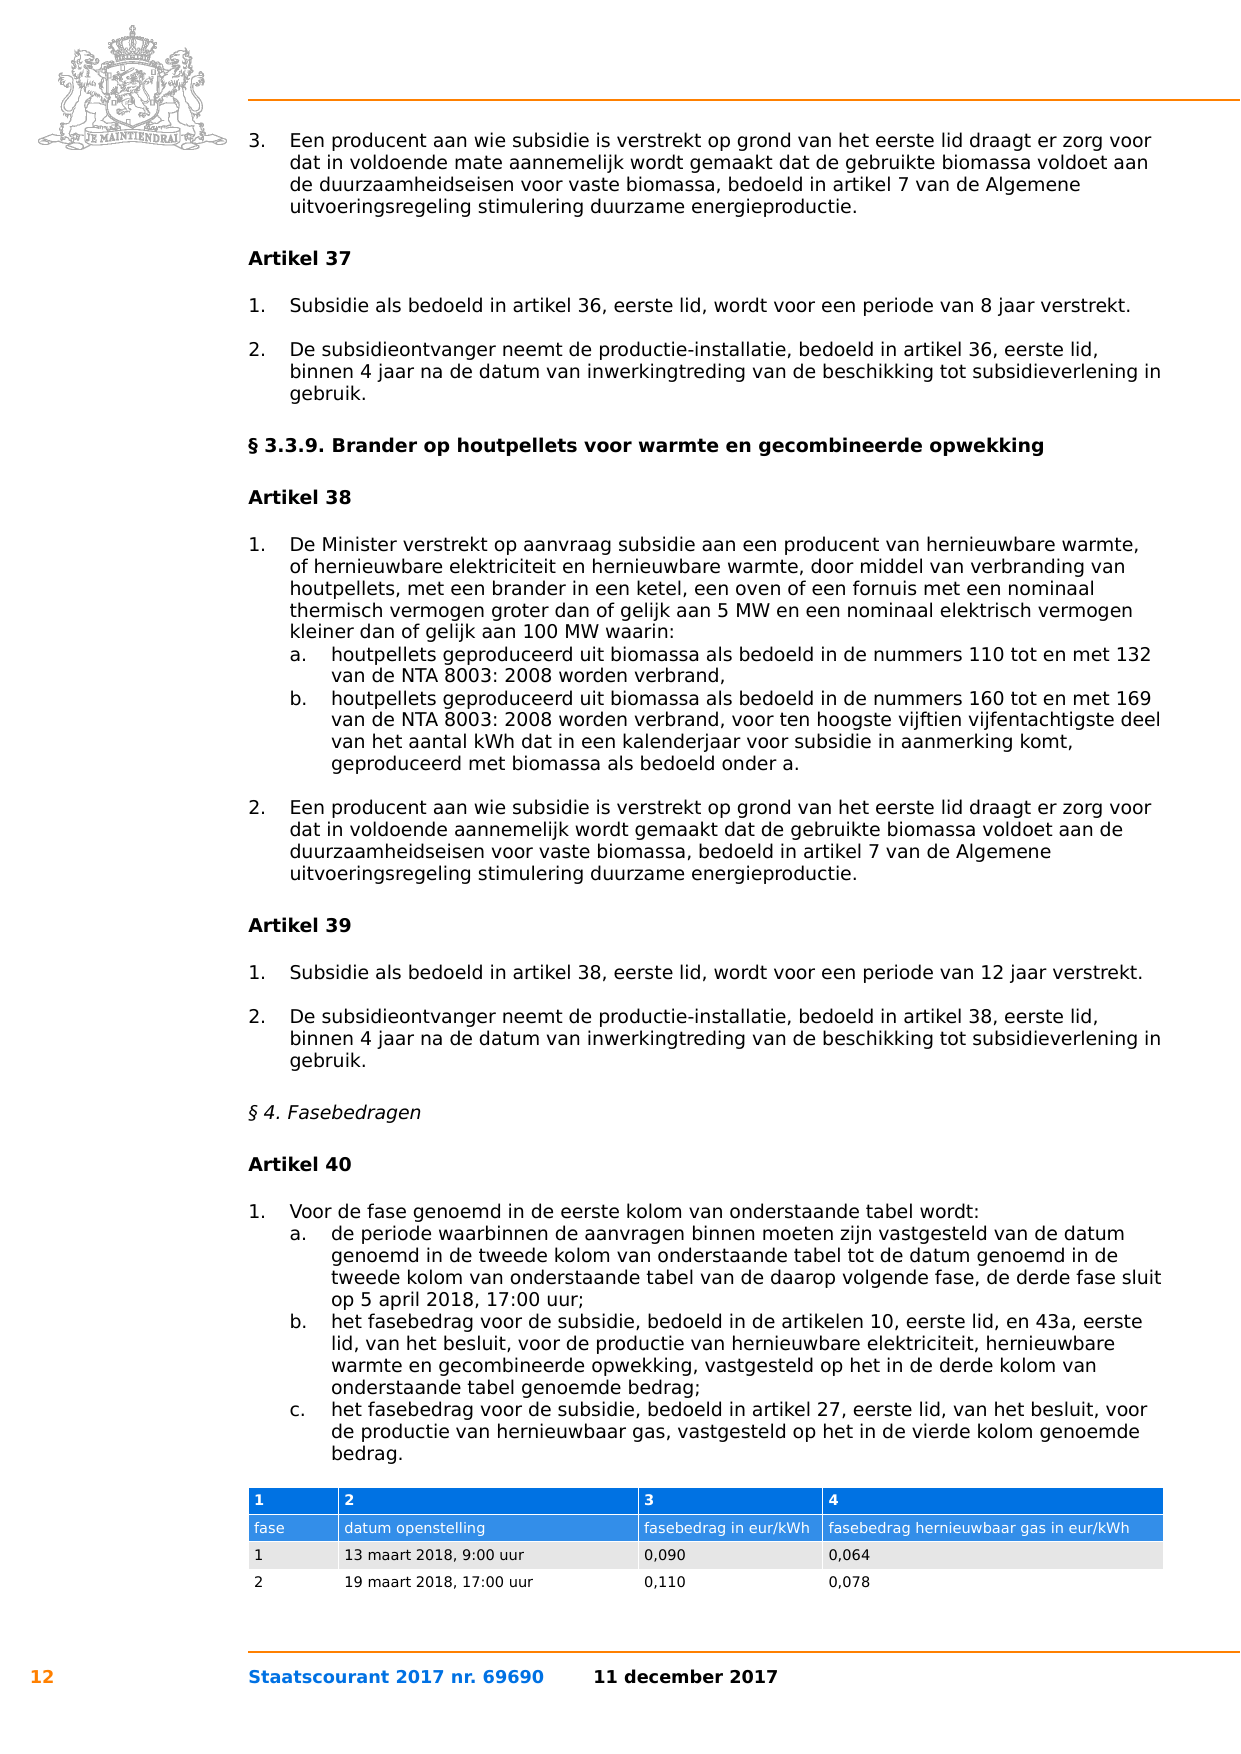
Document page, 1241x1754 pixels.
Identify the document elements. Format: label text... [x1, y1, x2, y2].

table_header 1 [249, 1488, 338, 1514]
table_cell fase [249, 1515, 338, 1541]
table_cell 13 maart 2018, 9:00 uur [339, 1542, 638, 1569]
table_cell fasebedrag in eur/kWh [639, 1515, 822, 1541]
table_cell 2 [249, 1570, 338, 1596]
text a. houtpellets geproduceerd uit biomassa als bedoeld in de nummers 110 tot en met 132 van de NTA 8003: 2008 worden verbrand, [289, 643, 1163, 687]
subtitle Artikel 39 [248, 915, 1163, 937]
table_cell 0,078 [823, 1570, 1163, 1596]
subtitle Artikel 38 [248, 487, 1163, 508]
text 2. De subsidieontvanger neemt de productie-installatie, bedoeld in artikel 38, eerste lid, binnen 4 jaar na de datum van inwerkingtreding van de beschikking tot subsidieverlening in gebruik. [248, 1006, 1163, 1072]
subtitle § 3.3.9. Brander op houtpellets voor warmte en gecombineerde opwekking [248, 434, 1163, 457]
table_header 3 [639, 1488, 822, 1514]
text 1. Subsidie als bedoeld in artikel 38, eerste lid, wordt voor een periode van 12 jaar verstrekt. [248, 962, 1163, 984]
table_cell 19 maart 2018, 17:00 uur [339, 1570, 638, 1596]
table_cell fasebedrag hernieuwbaar gas in eur/kWh [823, 1515, 1163, 1541]
table_cell 1 [249, 1542, 338, 1569]
text c. het fasebedrag voor de subsidie, bedoeld in artikel 27, eerste lid, van het besluit, voor de productie van hernieuwbaar gas, vastgesteld op het in de vierde kolom genoemde bedrag. [289, 1399, 1163, 1464]
text 1. Subsidie als bedoeld in artikel 36, eerste lid, wordt voor een periode van 8 jaar verstrekt. [248, 295, 1163, 317]
table_header 4 [823, 1488, 1163, 1514]
table_header 2 [339, 1488, 638, 1514]
text 3. Een producent aan wie subsidie is verstrekt op grond van het eerste lid draagt er zorg voor dat in voldoende mate aannemelijk wordt gemaakt dat de gebruikte biomassa voldoet aan de duurzaamheidseisen voor vaste biomassa, bedoeld in artikel 7 van de Algemene uitvoeringsregeling stimulering duurzame energieproductie. [248, 130, 1163, 218]
text b. het fasebedrag voor de subsidie, bedoeld in de artikelen 10, eerste lid, en 43a, eerste lid, van het besluit, voor de productie van hernieuwbare elektriciteit, hernieuwbare warmte en gecombineerde opwekking, vastgesteld op het in de derde kolom van onderstaande tabel genoemde bedrag; [289, 1311, 1163, 1399]
subtitle § 4. Fasebedragen [248, 1102, 1163, 1124]
text 1. De Minister verstrekt op aanvraag subsidie aan een producent van hernieuwbare warmte, of hernieuwbare elektriciteit en hernieuwbare warmte, door middel van verbranding van houtpellets, met een brander in een ketel, een oven of een fornuis met een nominaal thermisch vermogen groter dan of gelijk aan 5 MW en een nominaal elektrisch vermogen kleiner dan of gelijk aan 100 MW waarin: [248, 533, 1163, 643]
text 2. Een producent aan wie subsidie is verstrekt op grond van het eerste lid draagt er zorg voor dat in voldoende aannemelijk wordt gemaakt dat de gebruikte biomassa voldoet aan de duurzaamheidseisen voor vaste biomassa, bedoeld in artikel 7 van de Algemene uitvoeringsregeling stimulering duurzame energieproductie. [248, 797, 1163, 885]
picture [38, 25, 227, 150]
table_cell 0,090 [639, 1542, 822, 1569]
text a. de periode waarbinnen de aanvragen binnen moeten zijn vastgesteld van de datum genoemd in de tweede kolom van onderstaande tabel tot de datum genoemd in de tweede kolom van onderstaande tabel van de daarop volgende fase, de derde fase sluit op 5 april 2018, 17:00 uur; [289, 1223, 1163, 1311]
subtitle Artikel 37 [248, 248, 1163, 270]
table_cell datum openstelling [339, 1515, 638, 1541]
text b. houtpellets geproduceerd uit biomassa als bedoeld in de nummers 160 tot en met 169 van de NTA 8003: 2008 worden verbrand, voor ten hoogste vijftien vijfentachtigste deel van het aantal kWh dat in een kalenderjaar voor subsidie in aanmerking komt, geproduceerd met biomassa als bedoeld onder a. [289, 687, 1163, 775]
text 2. De subsidieontvanger neemt de productie-installatie, bedoeld in artikel 36, eerste lid, binnen 4 jaar na de datum van inwerkingtreding van de beschikking tot subsidieverlening in gebruik. [248, 339, 1163, 404]
text 1. Voor de fase genoemd in de eerste kolom van onderstaande tabel wordt: [248, 1201, 1163, 1223]
table_cell 0,064 [823, 1542, 1163, 1569]
table_cell 0,110 [639, 1570, 822, 1596]
subtitle Artikel 40 [248, 1154, 1163, 1176]
